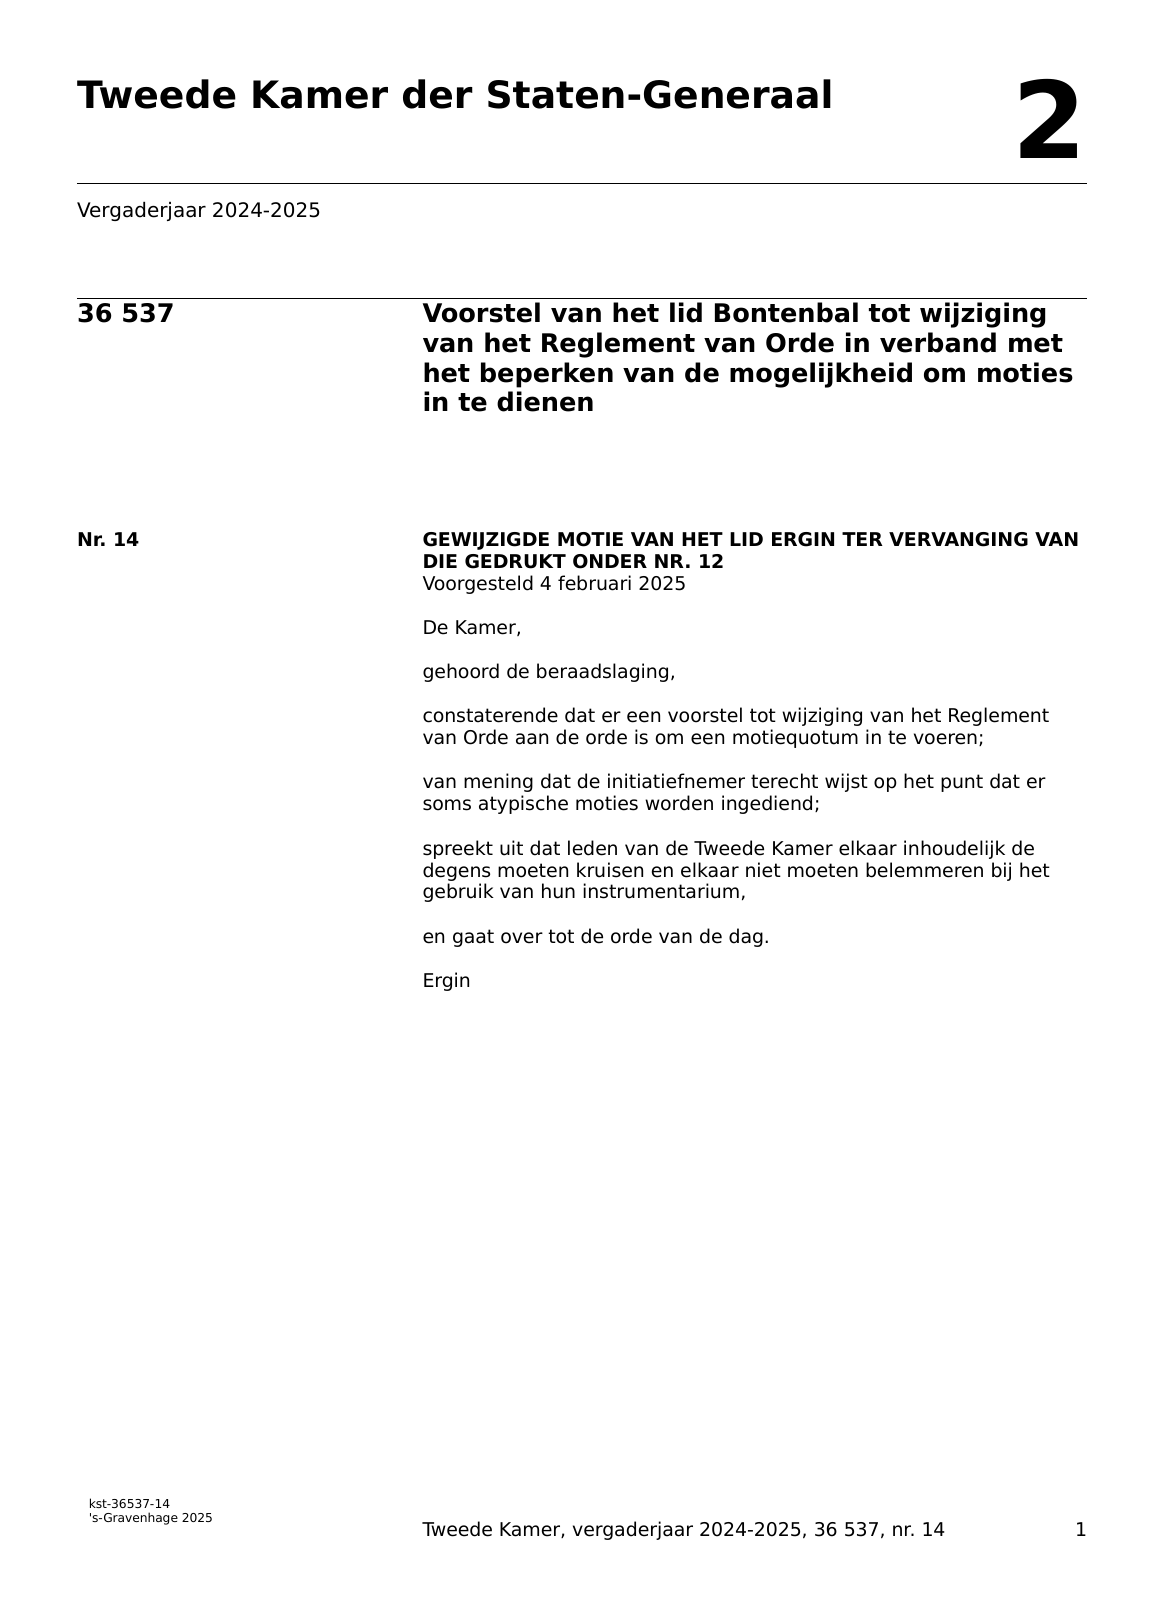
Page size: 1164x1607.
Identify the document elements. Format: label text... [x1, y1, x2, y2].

text Voorgesteld 4 februari 2025 [422, 573, 1087, 595]
text Ergin [422, 970, 1087, 992]
table_header Tweede Kamer der Staten-Generaal [77, 59, 886, 183]
text gehoord de beraadslaging, [422, 661, 1087, 683]
table_cell Vergaderjaar 2024-2025 [77, 184, 1087, 298]
text De Kamer, [422, 617, 1087, 639]
text en gaat over tot de orde van de dag. [422, 926, 1087, 948]
text constaterende dat er een voorstel tot wijziging van het Reglement van Orde aan de orde is om een motiequotum in te voeren; [422, 705, 1087, 749]
subtitle Nr. 14 GEWIJZIGDE MOTIE VAN HET LID ERGIN TER VERVANGING VAN DIE GEDRUKT ONDER NR. 12 [77, 529, 1087, 573]
subtitle 36 537 Voorstel van het lid Bontenbal tot wijziging van het Reglement van Orde in verband met het beperken van de mogelijkheid om moties in te dienen [77, 299, 1087, 418]
table_header 2 [886, 59, 1087, 183]
text kst-36537-14 [88, 1497, 323, 1511]
text van mening dat de initiatiefnemer terecht wijst op het punt dat er soms atypische moties worden ingediend; [422, 771, 1087, 815]
text 's-Gravenhage 2025 [88, 1511, 323, 1525]
text spreekt uit dat leden van de Tweede Kamer elkaar inhoudelijk de degens moeten kruisen en elkaar niet moeten belemmeren bij het gebruik van hun instrumentarium, [422, 837, 1087, 903]
